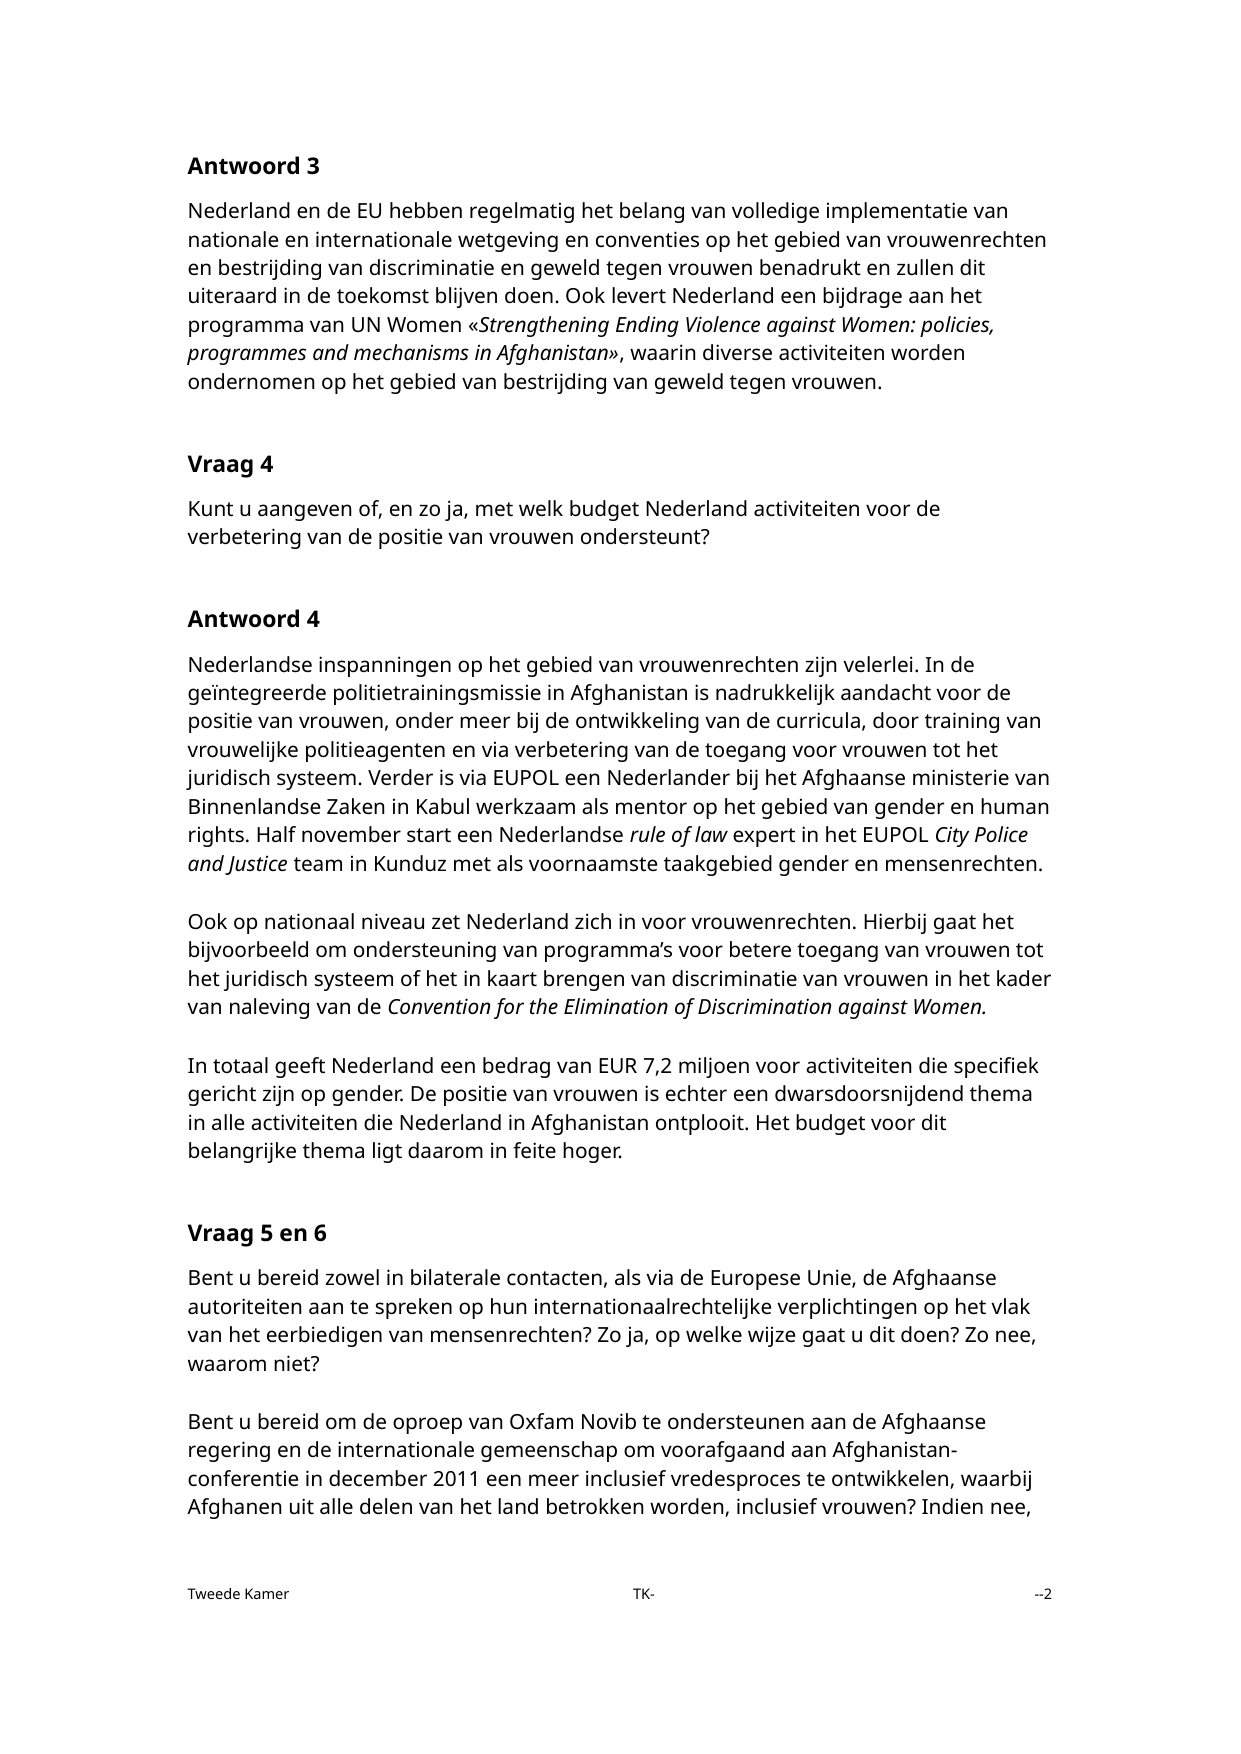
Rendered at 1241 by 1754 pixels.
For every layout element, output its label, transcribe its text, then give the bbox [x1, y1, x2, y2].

subtitle Antwoord 4 [187, 603, 1053, 635]
text Bent u bereid om de oproep van Oxfam Novib te ondersteunen aan de Afghaanse regering en de internationale gemeenschap om voorafgaand aan Afghanistan-conferentie in december 2011 een meer inclusief vredesproces te ontwikkelen, waarbij Afghanen uit alle delen van het land betrokken worden, inclusief vrouwen? Indien nee, [187, 1407, 1053, 1521]
text In totaal geeft Nederland een bedrag van EUR 7,2 miljoen voor activiteiten die specifiek gericht zijn op gender. De positie van vrouwen is echter een dwarsdoorsnijdend thema in alle activiteiten die Nederland in Afghanistan ontplooit. Het budget voor dit belangrijke thema ligt daarom in feite hoger. [187, 1051, 1053, 1165]
text Nederlandse inspanningen op het gebied van vrouwenrechten zijn velerlei. In de geïntegreerde politietrainingsmissie in Afghanistan is nadrukkelijk aandacht voor de positie van vrouwen, onder meer bij de ontwikkeling van de curricula, door training van vrouwelijke politieagenten en via verbetering van de toegang voor vrouwen tot het juridisch systeem. Verder is via EUPOL een Nederlander bij het Afghaanse ministerie van Binnenlandse Zaken in Kabul werkzaam als mentor op het gebied van gender en human rights. Half november start een Nederlandse rule of law expert in het EUPOL City Police and Justice team in Kunduz met als voornaamste taakgebied gender en mensenrechten. [187, 650, 1053, 877]
subtitle Antwoord 3 [187, 150, 1053, 181]
text Kunt u aangeven of, en zo ja, met welk budget Nederland activiteiten voor de verbetering van de positie van vrouwen ondersteunt? [187, 494, 1053, 551]
text Nederland en de EU hebben regelmatig het belang van volledige implementatie van nationale en internationale wetgeving en conventies op het gebied van vrouwenrechten en bestrijding van discriminatie en geweld tegen vrouwen benadrukt en zullen dit uiteraard in de toekomst blijven doen. Ook levert Nederland een bijdrage aan het programma van UN Women «Strengthening Ending Violence against Women: policies, programmes and mechanisms in Afghanistan», waarin diverse activiteiten worden ondernomen op het gebied van bestrijding van geweld tegen vrouwen. [187, 196, 1053, 395]
subtitle Vraag 4 [187, 448, 1053, 479]
subtitle Vraag 5 en 6 [187, 1217, 1053, 1248]
text Bent u bereid zowel in bilaterale contacten, als via de Europese Unie, de Afghaanse autoriteiten aan te spreken op hun internationaalrechtelijke verplichtingen op het vlak van het eerbiedigen van mensenrechten? Zo ja, op welke wijze gaat u dit doen? Zo nee, waarom niet? [187, 1263, 1053, 1377]
text Ook op nationaal niveau zet Nederland zich in voor vrouwenrechten. Hierbij gaat het bijvoorbeeld om ondersteuning van programma’s voor betere toegang van vrouwen tot het juridisch systeem of het in kaart brengen van discriminatie van vrouwen in het kader van naleving van de Convention for the Elimination of Discrimination against Women. [187, 907, 1053, 1021]
